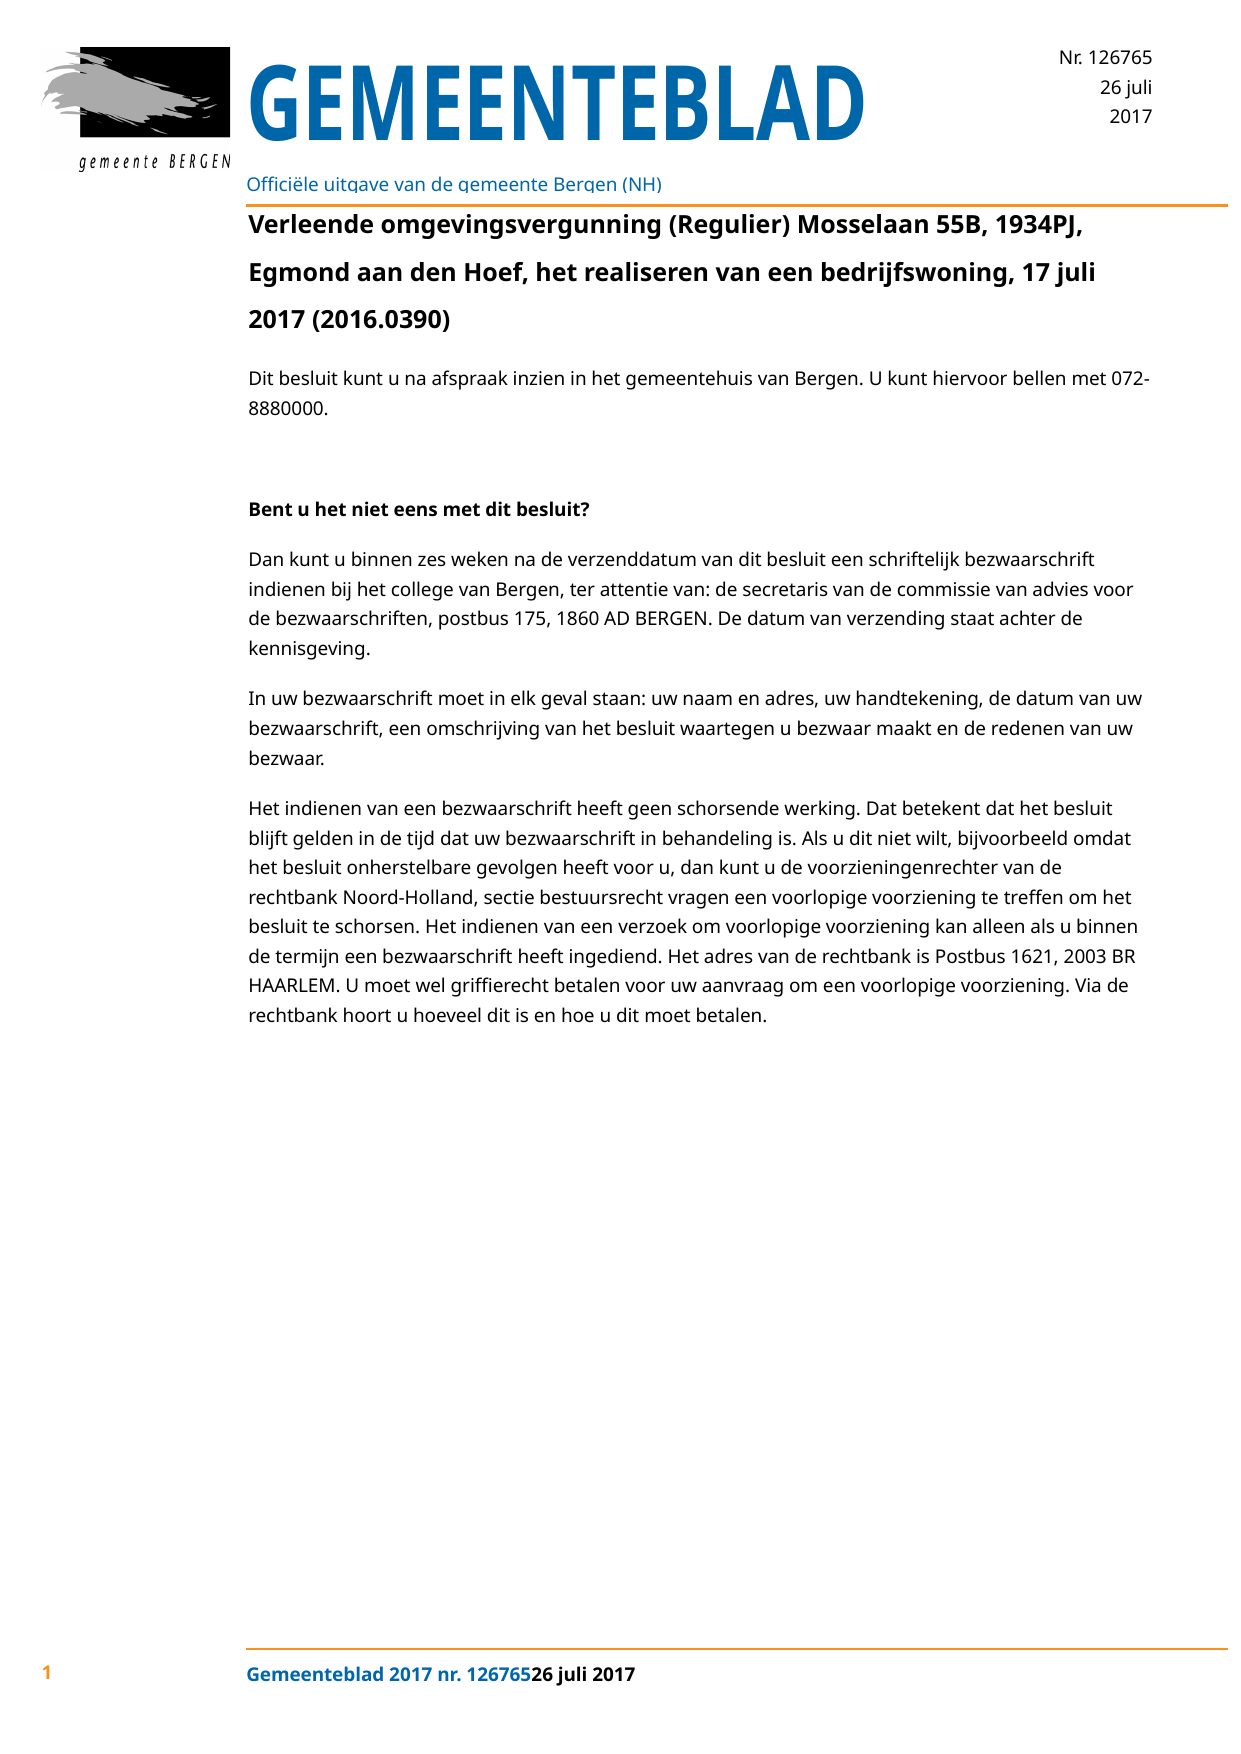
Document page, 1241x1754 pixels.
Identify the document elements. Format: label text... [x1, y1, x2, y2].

text Dan kunt u binnen zes weken na de verzenddatum van dit besluit een schriftelijk bezwaarschrift indienen bij het college van Bergen, ter attentie van: de secretaris van de commissie van advies voor de bezwaarschriften, postbus 175, 1860 AD BERGEN. De datum van verzending staat achter de kennisgeving. [248, 546, 1152, 661]
text Dit besluit kunt u na afspraak inzien in het gemeentehuis van Bergen. U kunt hiervoor bellen met 072-8880000. [248, 366, 1152, 421]
text Bent u het niet eens met dit besluit? [248, 496, 1152, 522]
picture [41, 47, 231, 172]
text Verleende omgevingsvergunning (Regulier) Mosselaan 55B, 1934PJ, Egmond aan den Hoef, het realiseren van een bedrijfswoning, 17 juli 2017 (2016.0390) [248, 207, 1152, 336]
text In uw bezwaarschrift moet in elk geval staan: uw naam en adres, uw handtekening, de datum van uw bezwaarschrift, een omschrijving van het besluit waartegen u bezwaar maakt en de redenen van uw bezwaar. [248, 686, 1152, 770]
text Het indienen van een bezwaarschrift heeft geen schorsende werking. Dat betekent dat het besluit blijft gelden in de tijd dat uw bezwaarschrift in behandeling is. Als u dit niet wilt, bijvoorbeeld omdat het besluit onherstelbare gevolgen heeft voor u, dan kunt u de voorzieningenrechter van de rechtbank Noord-Holland, sectie bestuursrecht vragen een voorlopige voorziening te treffen om het besluit te schorsen. Het indienen van een verzoek om voorlopige voorziening kan alleen als u binnen de termijn een bezwaarschrift heeft ingediend. Het adres van de rechtbank is Postbus 1621, 2003 BR HAARLEM. U moet wel griffierecht betalen voor uw aanvraag om een voorlopige voorziening. Via de rechtbank hoort u hoeveel dit is en hoe u dit moet betalen. [248, 795, 1152, 1028]
